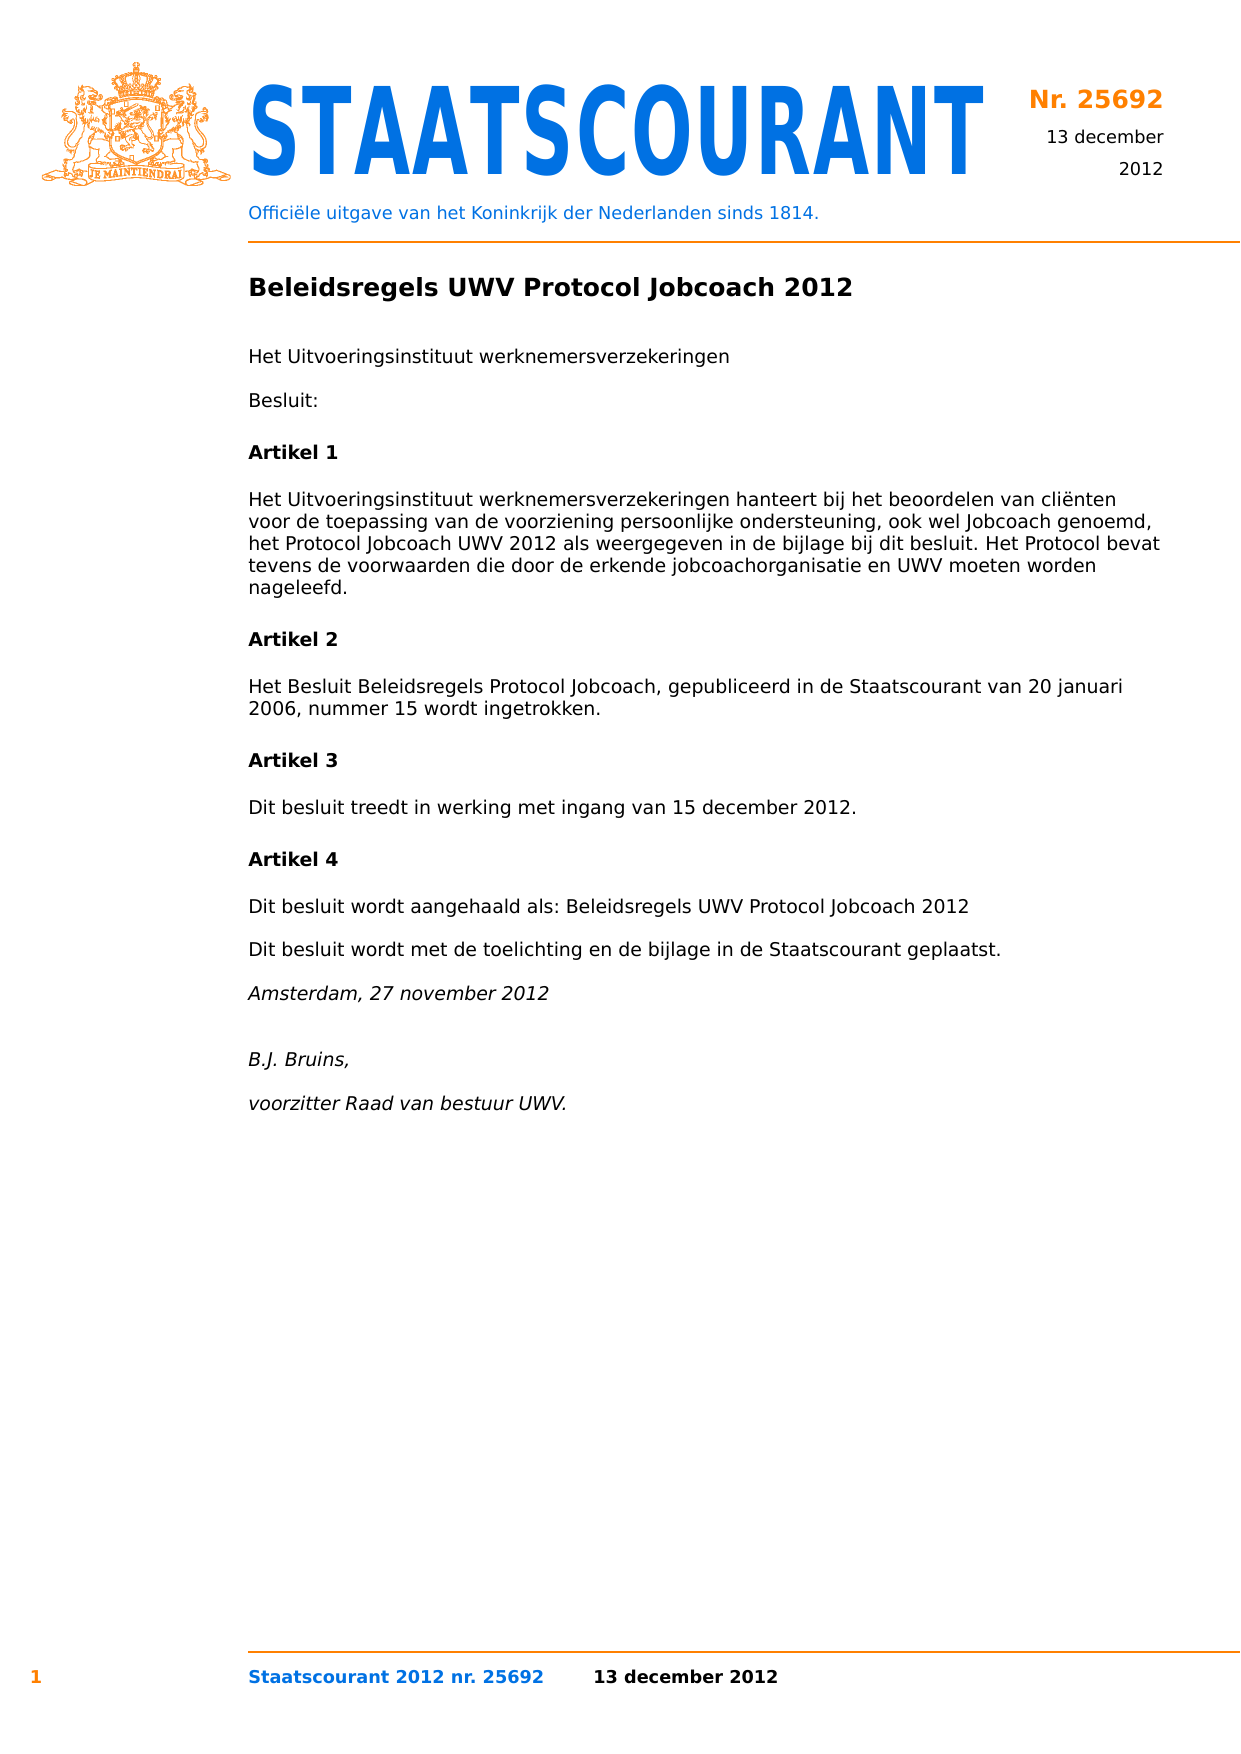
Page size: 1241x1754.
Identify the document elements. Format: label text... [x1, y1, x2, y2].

text Dit besluit treedt in werking met ingang van 15 december 2012. [248, 797, 1163, 818]
text Het Uitvoeringsinstituut werknemersverzekeringen [248, 346, 1163, 368]
text Dit besluit wordt aangehaald als: Beleidsregels UWV Protocol Jobcoach 2012 [248, 896, 1163, 917]
text Het Besluit Beleidsregels Protocol Jobcoach, gepubliceerd in de Staatscourant van 20 januari 2006, nummer 15 wordt ingetrokken. [248, 676, 1163, 719]
table_header STAATSCOURANT [248, 62, 998, 203]
picture [41, 62, 231, 186]
subtitle Artikel 1 [248, 442, 1163, 464]
text Besluit: [248, 390, 1163, 412]
subtitle Artikel 3 [248, 749, 1163, 772]
table_cell 2012 [998, 153, 1240, 203]
subtitle Artikel 4 [248, 848, 1163, 871]
table_header [25, 62, 248, 241]
text Het Uitvoeringsinstituut werknemersverzekeringen hanteert bij het beoordelen van cliënten voor de toepassing van de voorziening persoonlijke ondersteuning, ook wel Jobcoach genoemd, het Protocol Jobcoach UWV 2012 als weergegeven in de bijlage bij dit besluit. Het Protocol bevat tevens de voorwaarden die door de erkende jobcoachorganisatie en UWV moeten worden nageleefd. [248, 489, 1163, 599]
table_cell 13 december [998, 121, 1240, 153]
subtitle Artikel 2 [248, 629, 1163, 651]
text Amsterdam, 27 november 2012 [248, 983, 1163, 1005]
text Dit besluit wordt met de toelichting en de bijlage in de Staatscourant geplaatst. [248, 939, 1163, 961]
table_cell Officiële uitgave van het Koninkrijk der Nederlanden sinds 1814. [248, 203, 1240, 241]
text B.J. Bruins, voorzitter Raad van bestuur UWV. [248, 1027, 1163, 1115]
subtitle Beleidsregels UWV Protocol Jobcoach 2012 [248, 273, 1163, 302]
table_header Nr. 25692 [998, 62, 1240, 121]
